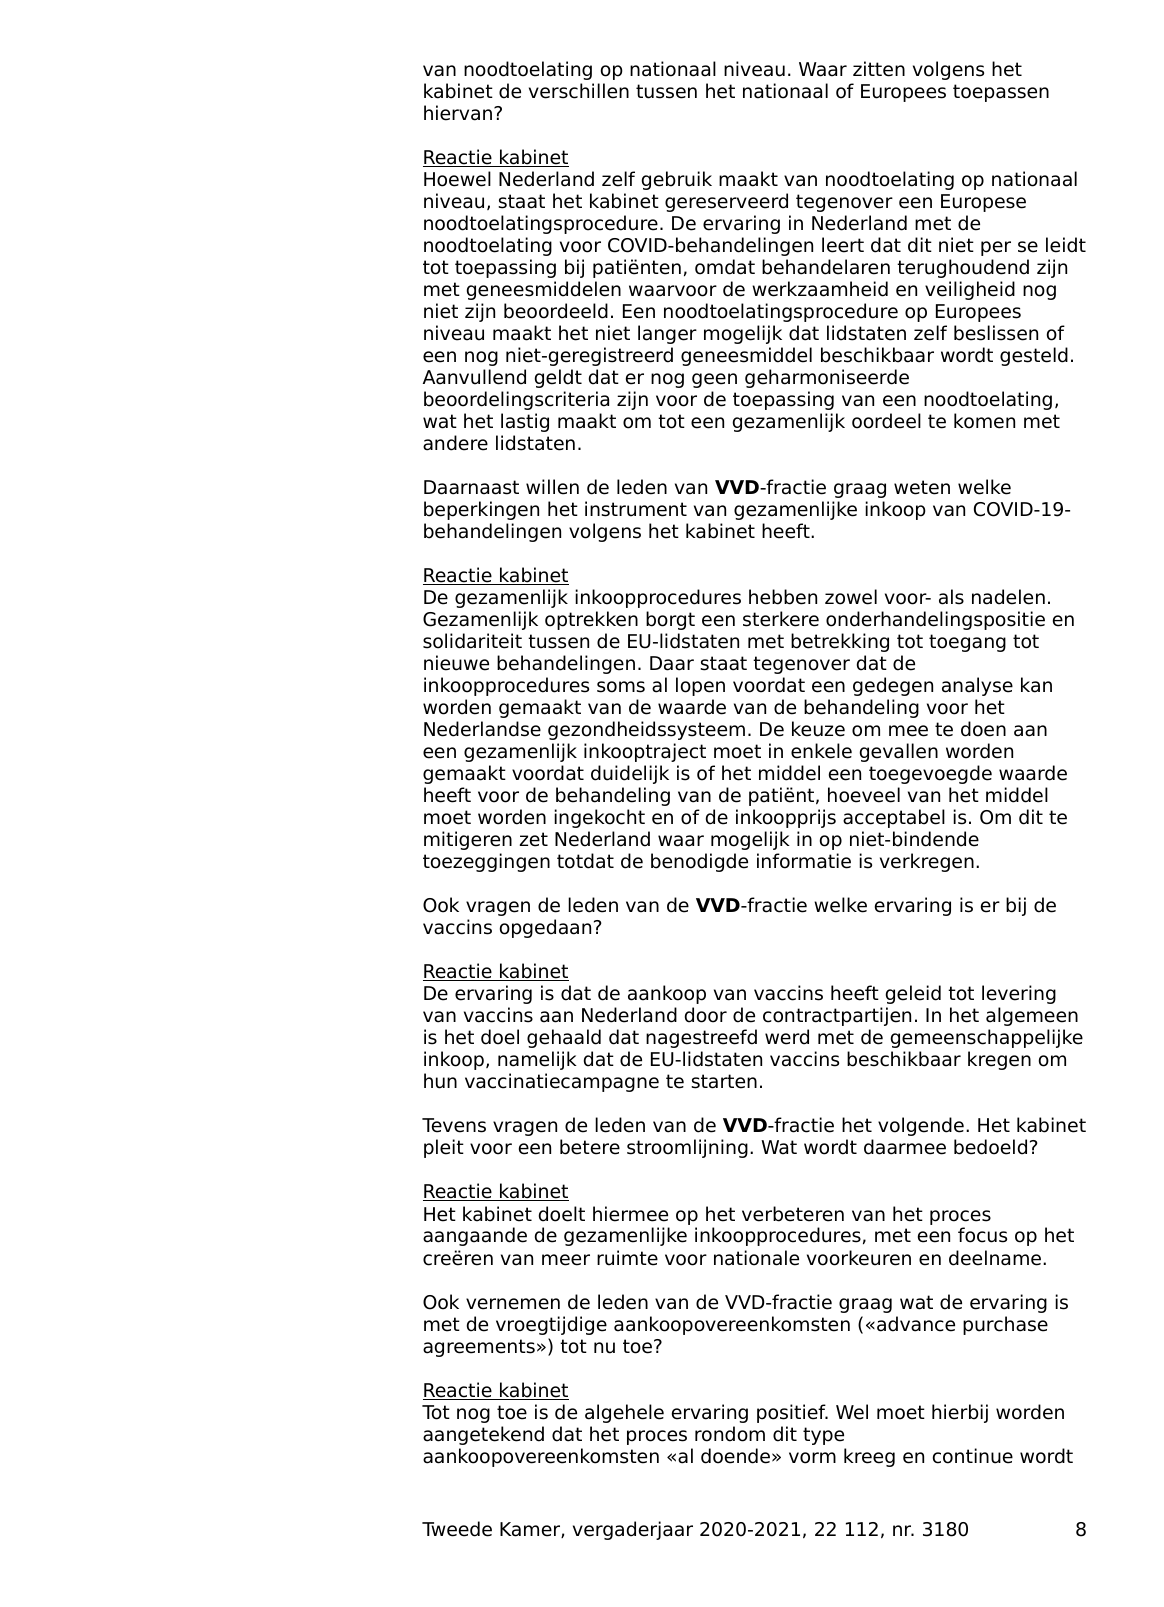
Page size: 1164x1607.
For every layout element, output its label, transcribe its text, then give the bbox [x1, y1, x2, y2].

subtitle Reactie kabinet [422, 147, 1087, 169]
text Hoewel Nederland zelf gebruik maakt van noodtoelating op nationaal niveau, staat het kabinet gereserveerd tegenover een Europese noodtoelatingsprocedure. De ervaring in Nederland met de noodtoelating voor COVID-behandelingen leert dat dit niet per se leidt tot toepassing bij patiënten, omdat behandelaren terughoudend zijn met geneesmiddelen waarvoor de werkzaamheid en veiligheid nog niet zijn beoordeeld. Een noodtoelatingsprocedure op Europees niveau maakt het niet langer mogelijk dat lidstaten zelf beslissen of een nog niet-geregistreerd geneesmiddel beschikbaar wordt gesteld. Aanvullend geldt dat er nog geen geharmoniseerde beoordelingscriteria zijn voor de toepassing van een noodtoelating, wat het lastig maakt om tot een gezamenlijk oordeel te komen met andere lidstaten. [422, 169, 1087, 455]
subtitle Reactie kabinet [422, 961, 1087, 983]
text Tevens vragen de leden van de VVD-fractie het volgende. Het kabinet pleit voor een betere stroomlijning. Wat wordt daarmee bedoeld? [422, 1115, 1087, 1159]
subtitle Reactie kabinet [422, 1181, 1087, 1203]
text Ook vragen de leden van de VVD-fractie welke ervaring is er bij de vaccins opgedaan? [422, 895, 1087, 939]
text van noodtoelating op nationaal niveau. Waar zitten volgens het kabinet de verschillen tussen het nationaal of Europees toepassen hiervan? [422, 59, 1087, 125]
text De gezamenlijk inkoopprocedures hebben zowel voor- als nadelen. Gezamenlijk optrekken borgt een sterkere onderhandelingspositie en solidariteit tussen de EU-lidstaten met betrekking tot toegang tot nieuwe behandelingen. Daar staat tegenover dat de inkoopprocedures soms al lopen voordat een gedegen analyse kan worden gemaakt van de waarde van de behandeling voor het Nederlandse gezondheidssysteem. De keuze om mee te doen aan een gezamenlijk inkooptraject moet in enkele gevallen worden gemaakt voordat duidelijk is of het middel een toegevoegde waarde heeft voor de behandeling van de patiënt, hoeveel van het middel moet worden ingekocht en of de inkoopprijs acceptabel is. Om dit te mitigeren zet Nederland waar mogelijk in op niet-bindende toezeggingen totdat de benodigde informatie is verkregen. [422, 587, 1087, 873]
text Tot nog toe is de algehele ervaring positief. Wel moet hierbij worden aangetekend dat het proces rondom dit type aankoopovereenkomsten «al doende» vorm kreeg en continue wordt [422, 1402, 1087, 1468]
text De ervaring is dat de aankoop van vaccins heeft geleid tot levering van vaccins aan Nederland door de contractpartijen. In het algemeen is het doel gehaald dat nagestreefd werd met de gemeenschappelijke inkoop, namelijk dat de EU-lidstaten vaccins beschikbaar kregen om hun vaccinatiecampagne te starten. [422, 983, 1087, 1093]
subtitle Reactie kabinet [422, 1380, 1087, 1402]
text Het kabinet doelt hiermee op het verbeteren van het proces aangaande de gezamenlijke inkoopprocedures, met een focus op het creëren van meer ruimte voor nationale voorkeuren en deelname. [422, 1203, 1087, 1269]
text Daarnaast willen de leden van VVD-fractie graag weten welke beperkingen het instrument van gezamenlijke inkoop van COVID-19-behandelingen volgens het kabinet heeft. [422, 477, 1087, 543]
text Ook vernemen de leden van de VVD-fractie graag wat de ervaring is met de vroegtijdige aankoopovereenkomsten («advance purchase agreements») tot nu toe? [422, 1292, 1087, 1357]
subtitle Reactie kabinet [422, 565, 1087, 587]
